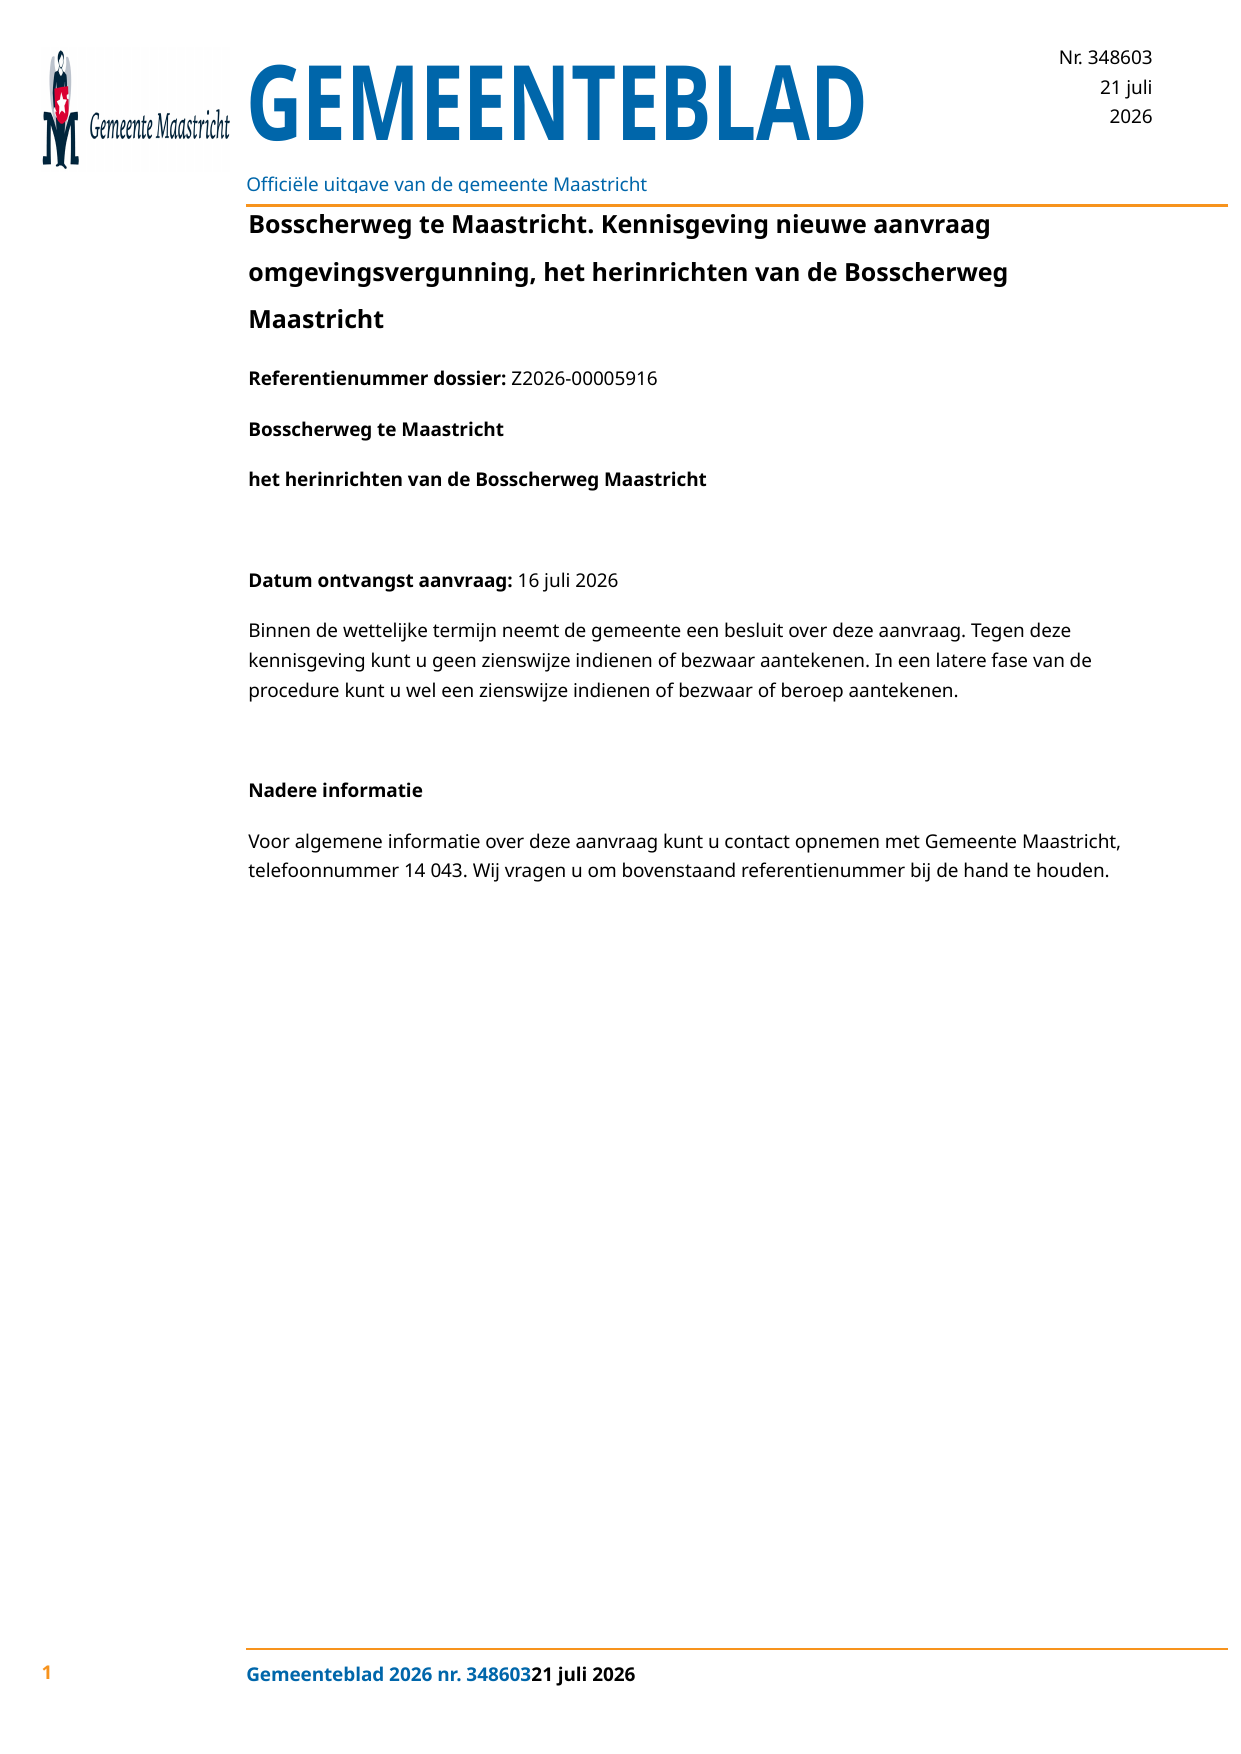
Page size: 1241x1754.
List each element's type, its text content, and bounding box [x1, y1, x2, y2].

text Bosscherweg te Maastricht. Kennisgeving nieuwe aanvraag omgevingsvergunning, het herinrichten van de Bosscherweg Maastricht [248, 207, 1152, 336]
text Datum ontvangst aanvraag: 16 juli 2026 [248, 567, 1152, 593]
text Voor algemene informatie over deze aanvraag kunt u contact opnemen met Gemeente Maastricht, telefoonnummer 14 043. Wij vragen u om bovenstaand referentienummer bij de hand te houden. [248, 828, 1152, 883]
text het herinrichten van de Bosscherweg Maastricht [248, 466, 1152, 492]
text Bosscherweg te Maastricht [248, 416, 1152, 442]
text Referentienummer dossier: Z2026-00005916 [248, 366, 1152, 391]
text Binnen de wettelijke termijn neemt de gemeente een besluit over deze aanvraag. Tegen deze kennisgeving kunt u geen zienswijze indienen of bezwaar aantekenen. In een latere fase van de procedure kunt u wel een zienswijze indienen of bezwaar of beroep aantekenen. [248, 618, 1152, 702]
picture [41, 47, 231, 172]
text Nadere informatie [248, 778, 1152, 803]
